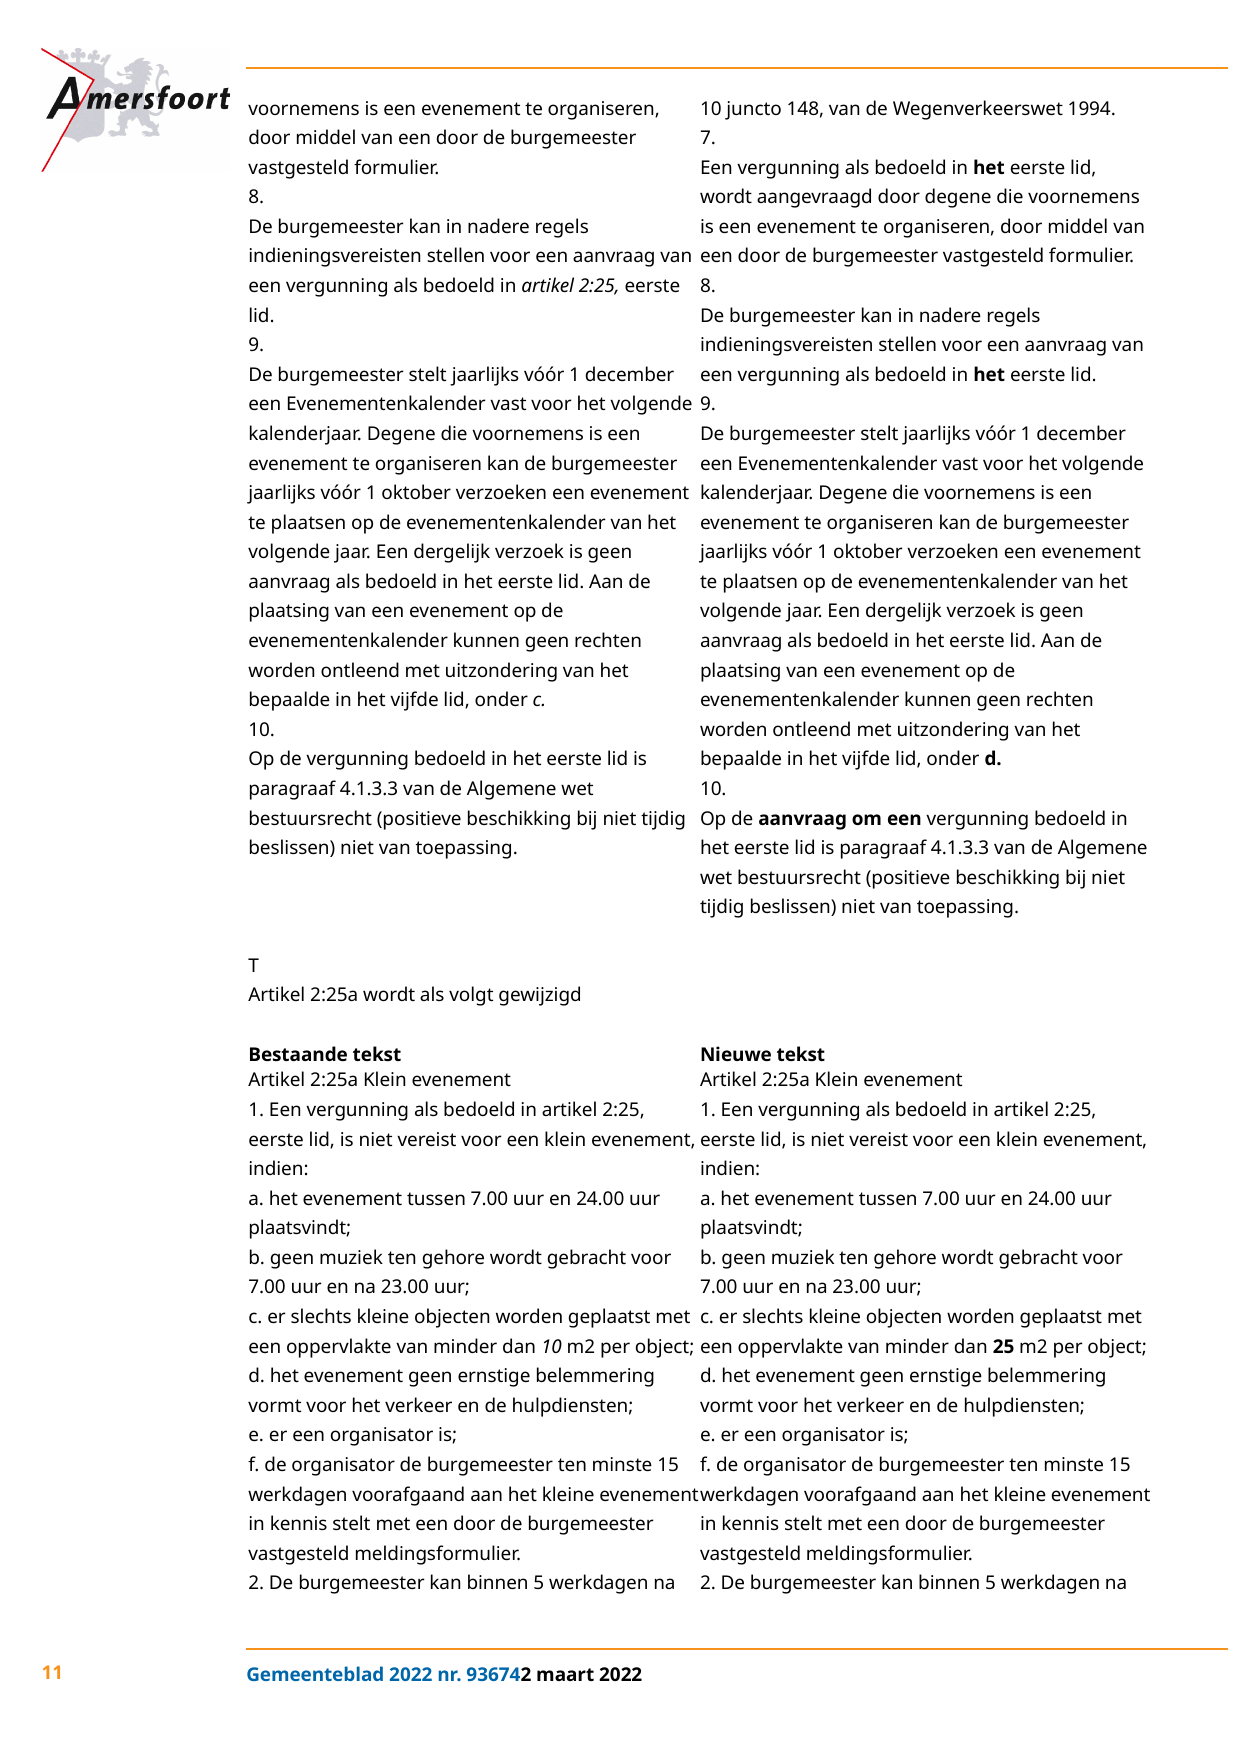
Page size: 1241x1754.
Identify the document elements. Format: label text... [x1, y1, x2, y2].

table_cell voornemens is een evenement te organiseren, door middel van een door de burgemeester vastgesteld formulier. 8. De burgemeester kan in nadere regels indieningsvereisten stellen voor een aanvraag van een vergunning als bedoeld in artikel 2:25, eerste lid. 9. De burgemeester stelt jaarlijks vóór 1 december een Evenementenkalender vast voor het volgende kalenderjaar. Degene die voornemens is een evenement te organiseren kan de burgemeester jaarlijks vóór 1 oktober verzoeken een evenement te plaatsen op de evenementenkalender van het volgende jaar. Een dergelijk verzoek is geen aanvraag als bedoeld in het eerste lid. Aan de plaatsing van een evenement op de evenementenkalender kunnen geen rechten worden ontleend met uitzondering van het bepaalde in het vijfde lid, onder c. 10. Op de vergunning bedoeld in het eerste lid is paragraaf 4.1.3.3 van de Algemene wet bestuursrecht (positieve beschikking bij niet tijdig beslissen) niet van toepassing. [248, 95, 700, 919]
table_header Bestaande tekst [248, 1041, 700, 1067]
text T [248, 952, 1152, 978]
table_header Nieuwe tekst [700, 1041, 1152, 1067]
table_cell 10 juncto 148, van de Wegenverkeerswet 1994. 7. Een vergunning als bedoeld in het eerste lid, wordt aangevraagd door degene die voornemens is een evenement te organiseren, door middel van een door de burgemeester vastgesteld formulier. 8. De burgemeester kan in nadere regels indieningsvereisten stellen voor een aanvraag van een vergunning als bedoeld in het eerste lid. 9. De burgemeester stelt jaarlijks vóór 1 december een Evenementenkalender vast voor het volgende kalenderjaar. Degene die voornemens is een evenement te organiseren kan de burgemeester jaarlijks vóór 1 oktober verzoeken een evenement te plaatsen op de evenementenkalender van het volgende jaar. Een dergelijk verzoek is geen aanvraag als bedoeld in het eerste lid. Aan de plaatsing van een evenement op de evenementenkalender kunnen geen rechten worden ontleend met uitzondering van het bepaalde in het vijfde lid, onder d. 10. Op de aanvraag om een vergunning bedoeld in het eerste lid is paragraaf 4.1.3.3 van de Algemene wet bestuursrecht (positieve beschikking bij niet tijdig beslissen) niet van toepassing. [700, 95, 1152, 919]
picture [41, 47, 231, 172]
text Artikel 2:25a wordt als volgt gewijzigd [248, 982, 1152, 1007]
table_cell Artikel 2:25a Klein evenement 1. Een vergunning als bedoeld in artikel 2:25, eerste lid, is niet vereist voor een klein evenement, indien: a. het evenement tussen 7.00 uur en 24.00 uur plaatsvindt; b. geen muziek ten gehore wordt gebracht voor 7.00 uur en na 23.00 uur; c. er slechts kleine objecten worden geplaatst met een oppervlakte van minder dan 10 m2 per object; d. het evenement geen ernstige belemmering vormt voor het verkeer en de hulpdiensten; e. er een organisator is; f. de organisator de burgemeester ten minste 15 werkdagen voorafgaand aan het kleine evenement in kennis stelt met een door de burgemeester vastgesteld meldingsformulier. 2. De burgemeester kan binnen 5 werkdagen na [248, 1067, 700, 1595]
table_cell Artikel 2:25a Klein evenement 1. Een vergunning als bedoeld in artikel 2:25, eerste lid, is niet vereist voor een klein evenement, indien: a. het evenement tussen 7.00 uur en 24.00 uur plaatsvindt; b. geen muziek ten gehore wordt gebracht voor 7.00 uur en na 23.00 uur; c. er slechts kleine objecten worden geplaatst met een oppervlakte van minder dan 25 m2 per object; d. het evenement geen ernstige belemmering vormt voor het verkeer en de hulpdiensten; e. er een organisator is; f. de organisator de burgemeester ten minste 15 werkdagen voorafgaand aan het kleine evenement in kennis stelt met een door de burgemeester vastgesteld meldingsformulier. 2. De burgemeester kan binnen 5 werkdagen na [700, 1067, 1152, 1595]
